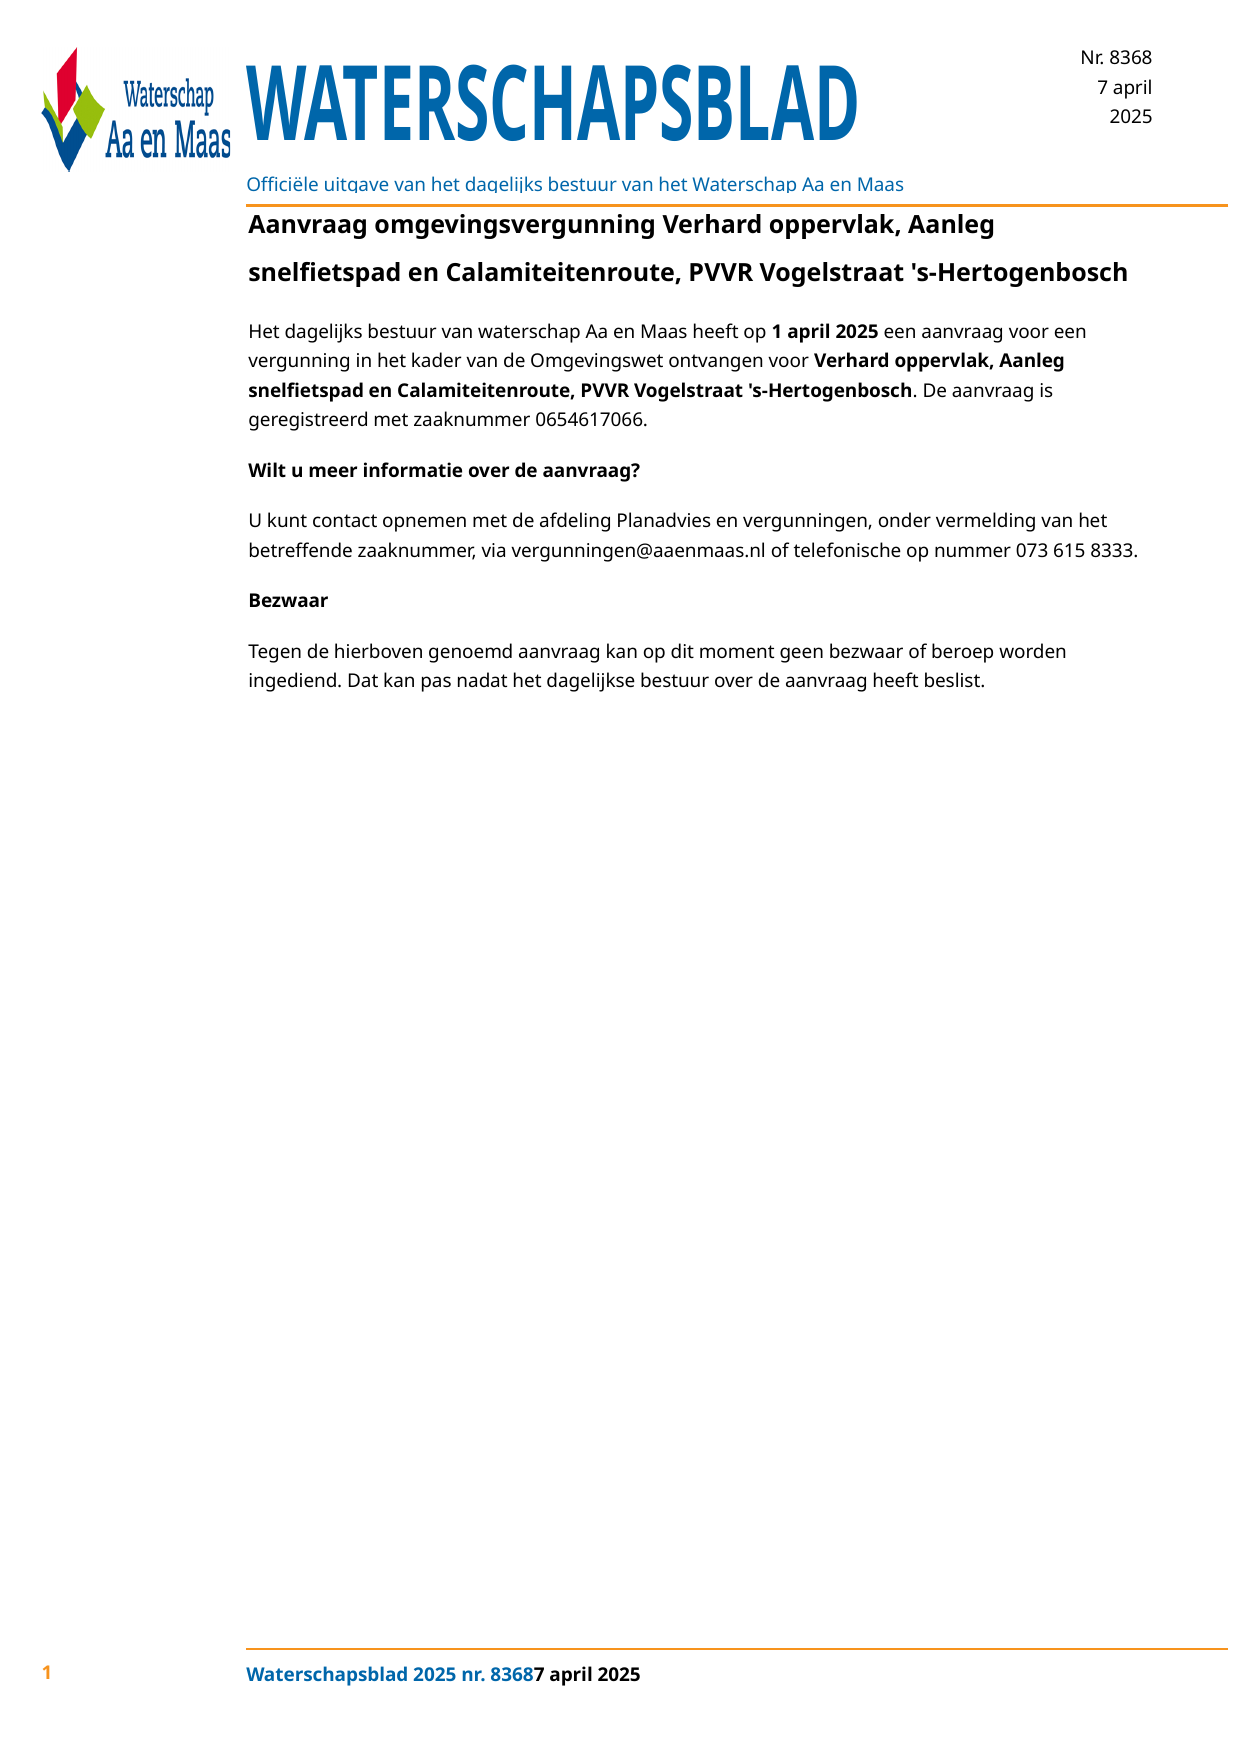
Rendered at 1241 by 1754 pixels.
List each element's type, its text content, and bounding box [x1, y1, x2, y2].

text Bezwaar [248, 587, 1152, 613]
text Het dagelijks bestuur van waterschap Aa en Maas heeft op 1 april 2025 een aanvraag voor een vergunning in het kader van de Omgevingswet ontvangen voor Verhard oppervlak, Aanleg snelfietspad en Calamiteitenroute, PVVR Vogelstraat 's-Hertogenbosch. De aanvraag is geregistreerd met zaaknummer 0654617066. [248, 318, 1152, 432]
text Aanvraag omgevingsvergunning Verhard oppervlak, Aanleg snelfietspad en Calamiteitenroute, PVVR Vogelstraat 's-Hertogenbosch [248, 207, 1152, 288]
text Wilt u meer informatie over de aanvraag? [248, 457, 1152, 483]
text U kunt contact opnemen met de afdeling Planadvies en vergunningen, onder vermelding van het betreffende zaaknummer, via vergunningen@aaenmaas.nl of telefonische op nummer 073 615 8333. [248, 507, 1152, 563]
picture [41, 47, 231, 172]
text Tegen de hierboven genoemd aanvraag kan op dit moment geen bezwaar of beroep worden ingediend. Dat kan pas nadat het dagelijkse bestuur over de aanvraag heeft beslist. [248, 638, 1152, 693]
